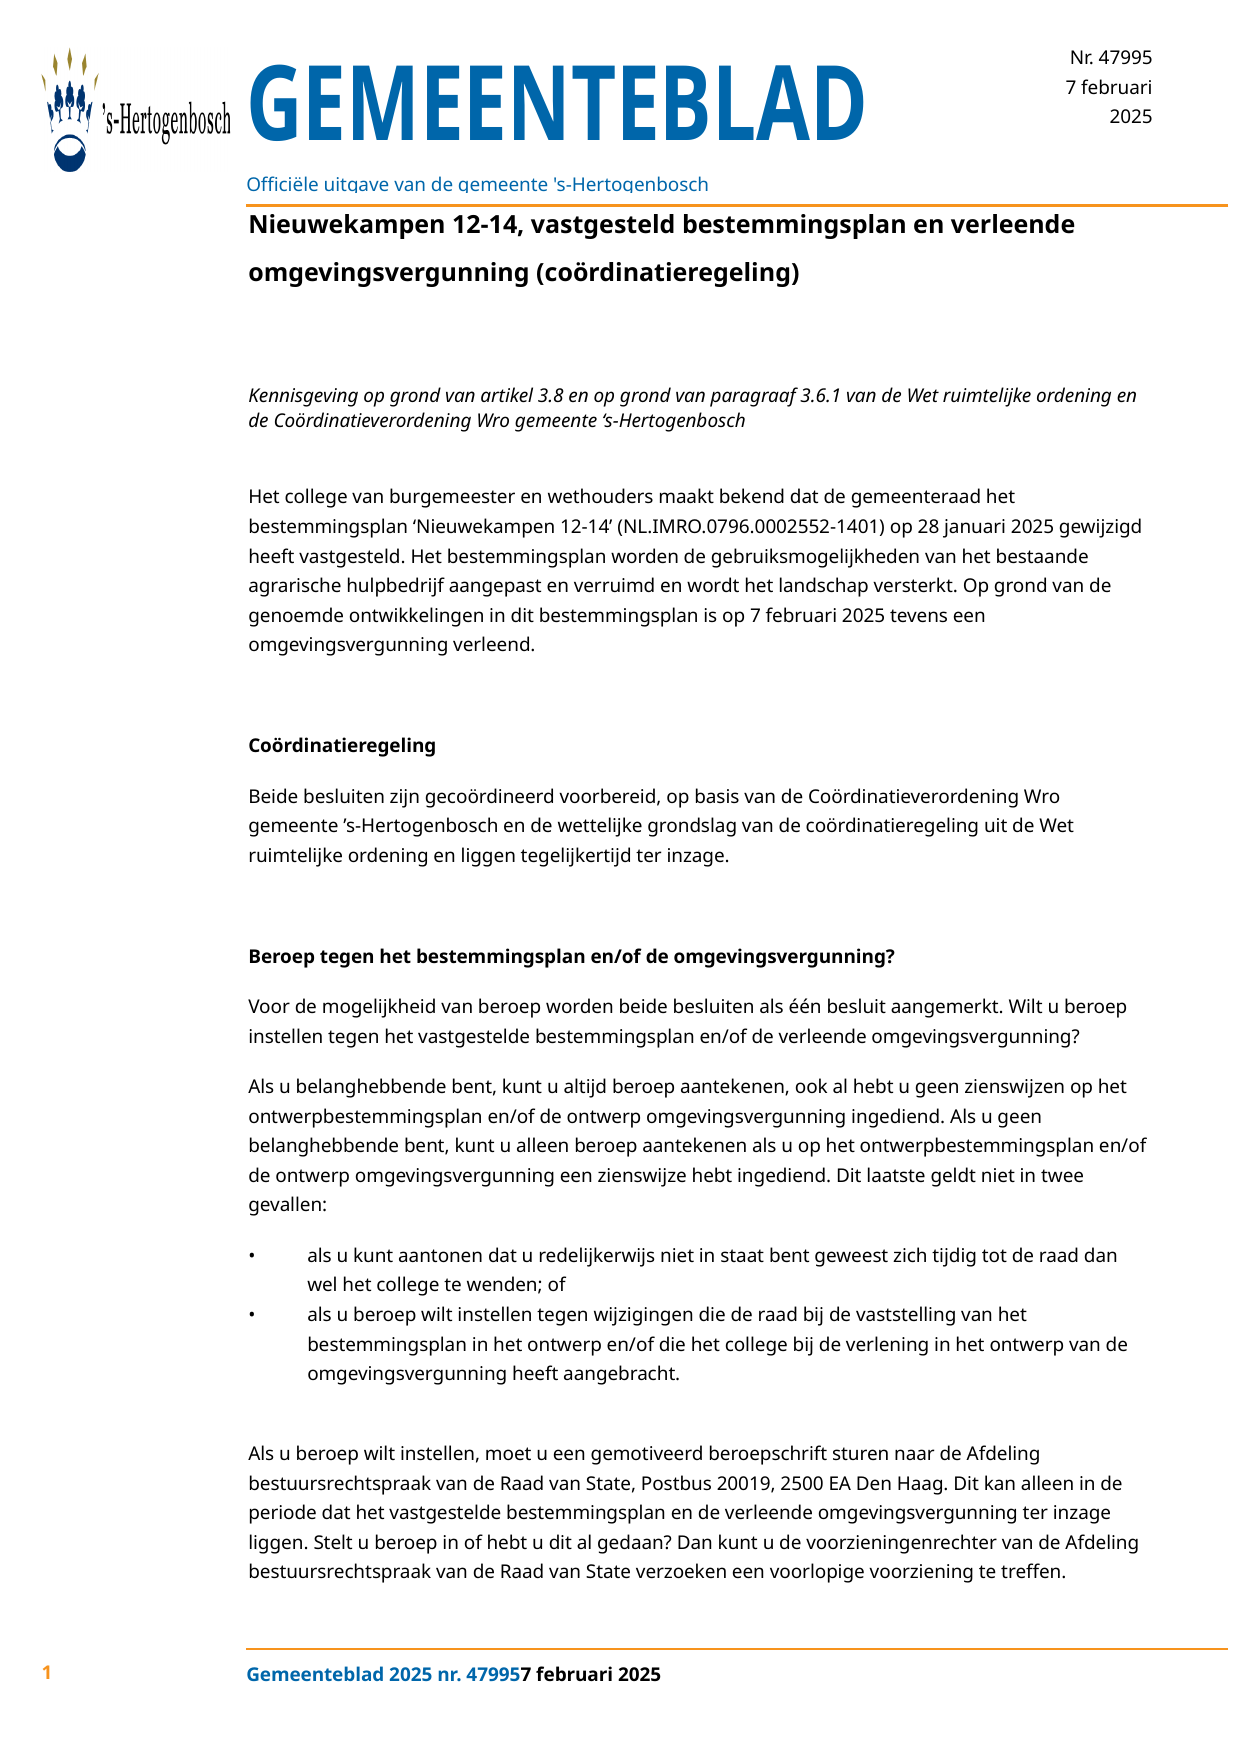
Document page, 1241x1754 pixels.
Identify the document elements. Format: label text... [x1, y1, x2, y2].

text Als u beroep wilt instellen, moet u een gemotiveerd beroepschrift sturen naar de Afdeling bestuursrechtspraak van de Raad van State, Postbus 20019, 2500 EA Den Haag. Dit kan alleen in de periode dat het vastgestelde bestemmingsplan en de verleende omgevingsvergunning ter inzage liggen. Stelt u beroep in of hebt u dit al gedaan? Dan kunt u de voorzieningenrechter van de Afdeling bestuursrechtspraak van de Raad van State verzoeken een voorlopige voorziening te treffen. [248, 1440, 1152, 1584]
list als u beroep wilt instellen tegen wijzigingen die de raad bij de vaststelling van het bestemmingsplan in het ontwerp en/of die het college bij de verlening in het ontwerp van de omgevingsvergunning heeft aangebracht. [248, 1301, 1152, 1386]
text Coördinatieregeling [248, 732, 1152, 758]
text Beroep tegen het bestemmingsplan en/of de omgevingsvergunning? [248, 943, 1152, 969]
text Nieuwekampen 12-14, vastgesteld bestemmingsplan en verleende omgevingsvergunning (coördinatieregeling) [248, 207, 1152, 288]
text Kennisgeving op grond van artikel 3.8 en op grond van paragraaf 3.6.1 van de Wet ruimtelijke ordening en de Coördinatieverordening Wro gemeente ‘s-Hertogenbosch [248, 382, 1152, 433]
text Voor de mogelijkheid van beroep worden beide besluiten als één besluit aangemerkt. Wilt u beroep instellen tegen het vastgestelde bestemmingsplan en/of de verleende omgevingsvergunning? [248, 993, 1152, 1049]
list als u kunt aantonen dat u redelijkerwijs niet in staat bent geweest zich tijdig tot de raad dan wel het college te wenden; of [248, 1242, 1152, 1297]
picture [41, 47, 231, 172]
text Het college van burgemeester en wethouders maakt bekend dat de gemeenteraad het bestemmingsplan ‘Nieuwekampen 12-14’ (NL.IMRO.0796.0002552-1401) op 28 januari 2025 gewijzigd heeft vastgesteld. Het bestemmingsplan worden de gebruiksmogelijkheden van het bestaande agrarische hulpbedrijf aangepast en verruimd en wordt het landschap versterkt. Op grond van de genoemde ontwikkelingen in dit bestemmingsplan is op 7 februari 2025 tevens een omgevingsvergunning verleend. [248, 484, 1152, 657]
text Beide besluiten zijn gecoördineerd voorbereid, op basis van de Coördinatieverordening Wro gemeente ’s-Hertogenbosch en de wettelijke grondslag van de coördinatieregeling uit de Wet ruimtelijke ordening en liggen tegelijkertijd ter inzage. [248, 783, 1152, 868]
text Als u belanghebbende bent, kunt u altijd beroep aantekenen, ook al hebt u geen zienswijzen op het ontwerpbestemmingsplan en/of de ontwerp omgevingsvergunning ingediend. Als u geen belanghebbende bent, kunt u alleen beroep aantekenen als u op het ontwerpbestemmingsplan en/of de ontwerp omgevingsvergunning een zienswijze hebt ingediend. Dit laatste geldt niet in twee gevallen: [248, 1073, 1152, 1217]
